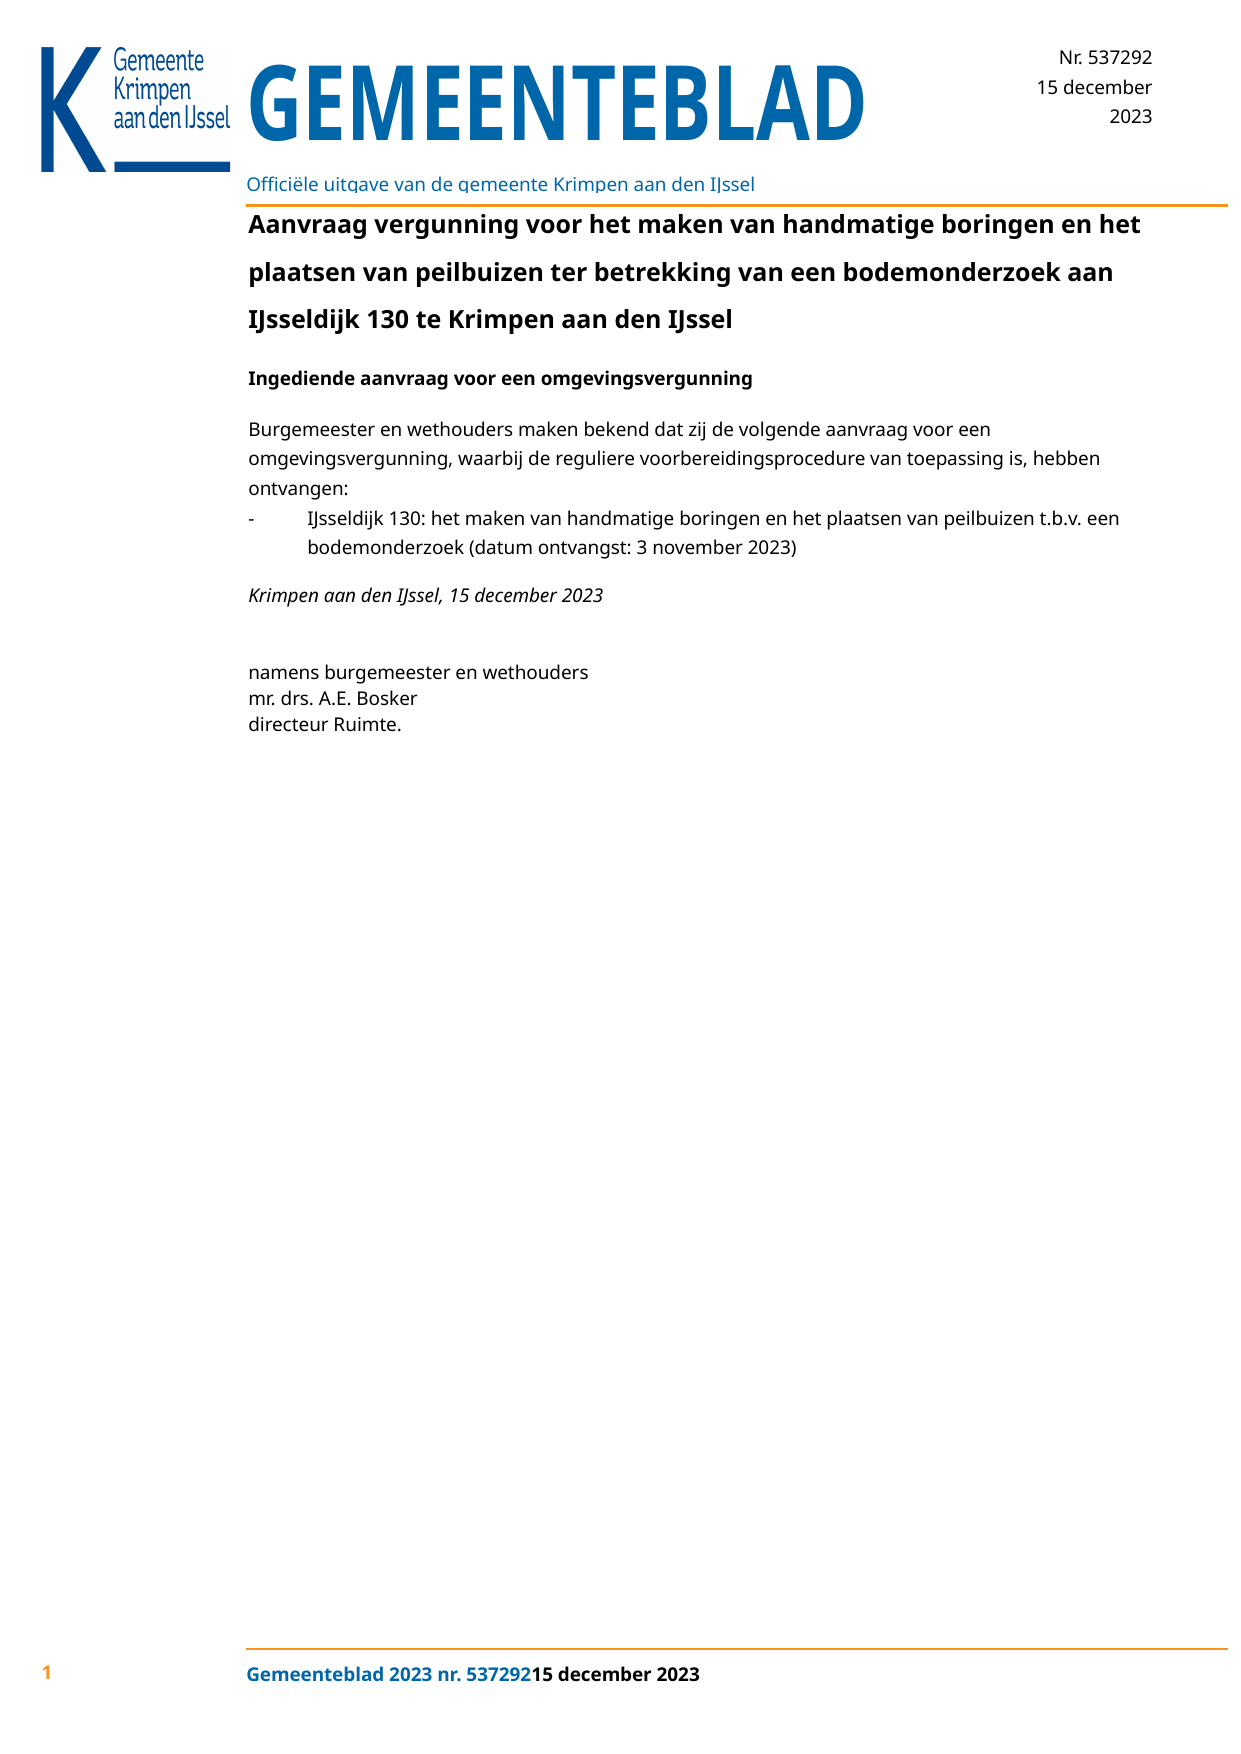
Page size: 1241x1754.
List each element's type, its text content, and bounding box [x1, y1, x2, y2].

text Ingediende aanvraag voor een omgevingsvergunning [248, 366, 1152, 391]
text Burgemeester en wethouders maken bekend dat zij de volgende aanvraag voor een omgevingsvergunning, waarbij de reguliere voorbereidingsprocedure van toepassing is, hebben ontvangen: [248, 416, 1152, 501]
text mr. drs. A.E. Bosker [248, 685, 1152, 711]
text Aanvraag vergunning voor het maken van handmatige boringen en het plaatsen van peilbuizen ter betrekking van een bodemonderzoek aan IJsseldijk 130 te Krimpen aan den IJssel [248, 207, 1152, 336]
text directeur Ruimte. [248, 711, 1152, 736]
text namens burgemeester en wethouders [248, 659, 1152, 685]
picture [41, 47, 231, 172]
text Krimpen aan den IJssel, 15 december 2023 [248, 582, 1152, 608]
list IJsseldijk 130: het maken van handmatige boringen en het plaatsen van peilbuizen t.b.v. een bodemonderzoek (datum ontvangst: 3 november 2023) [248, 505, 1152, 560]
